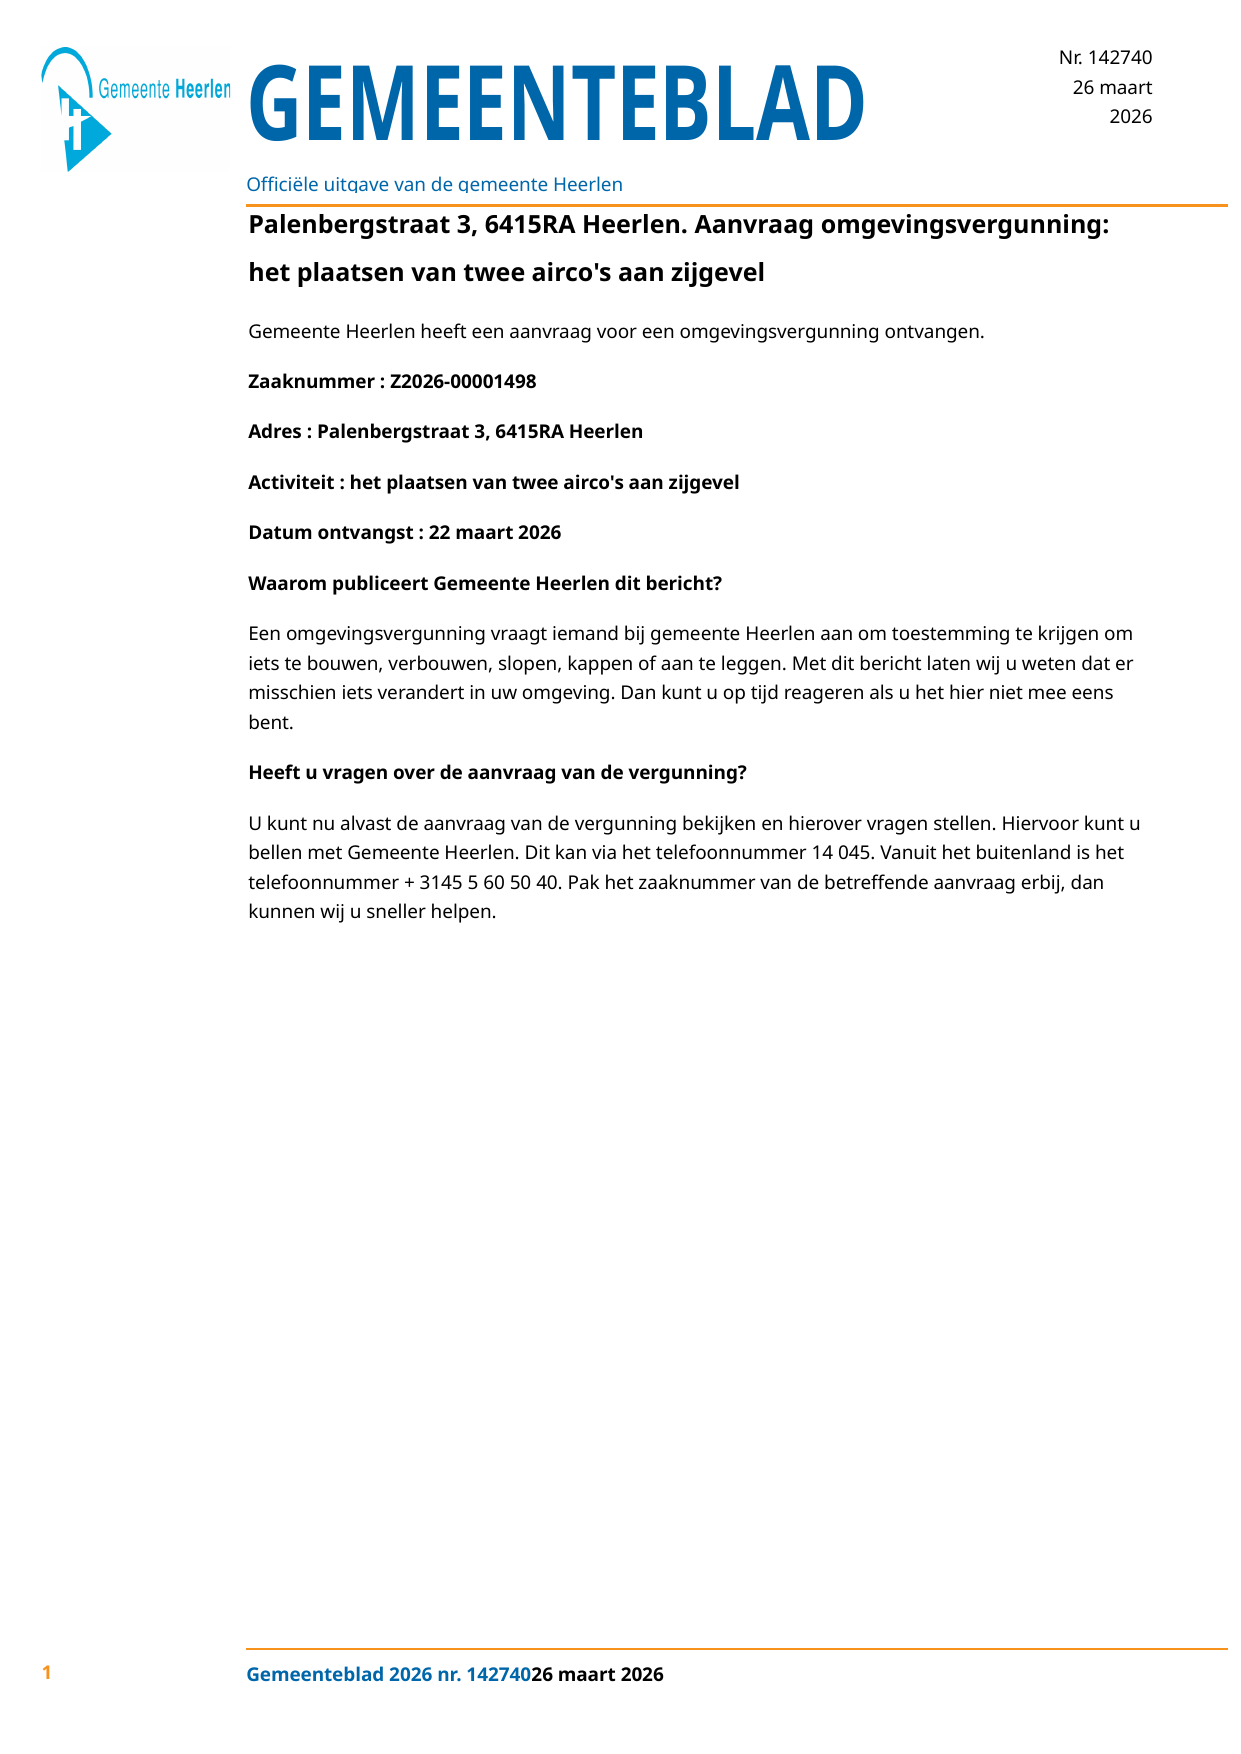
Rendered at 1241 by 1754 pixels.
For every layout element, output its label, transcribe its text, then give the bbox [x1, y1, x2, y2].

picture [41, 47, 59, 70]
text Palenbergstraat 3, 6415RA Heerlen. Aanvraag omgevingsvergunning: het plaatsen van twee airco's aan zijgevel [248, 207, 1152, 288]
text Activiteit : het plaatsen van twee airco's aan zijgevel [248, 469, 1152, 495]
text Een omgevingsvergunning vraagt iemand bij gemeente Heerlen aan om toestemming te krijgen om iets te bouwen, verbouwen, slopen, kappen of aan te leggen. Met dit bericht laten wij u weten dat er misschien iets verandert in uw omgeving. Dan kunt u op tijd reageren als u het hier niet mee eens bent. [248, 620, 1152, 735]
picture [41, 47, 231, 172]
text Datum ontvangst : 22 maart 2026 [248, 519, 1152, 545]
text Heeft u vragen over de aanvraag van de vergunning? [248, 759, 1152, 785]
text Zaaknummer : Z2026-00001498 [248, 368, 1152, 394]
text Gemeente Heerlen heeft een aanvraag voor een omgevingsvergunning ontvangen. [248, 318, 1152, 344]
text U kunt nu alvast de aanvraag van de vergunning bekijken en hierover vragen stellen. Hiervoor kunt u bellen met Gemeente Heerlen. Dit kan via het telefoonnummer 14 045. Vanuit het buitenland is het telefoonnummer + 3145 5 60 50 40. Pak het zaaknummer van de betreffende aanvraag erbij, dan kunnen wij u sneller helpen. [248, 810, 1152, 924]
text Waarom publiceert Gemeente Heerlen dit bericht? [248, 570, 1152, 596]
text Adres : Palenbergstraat 3, 6415RA Heerlen [248, 419, 1152, 444]
